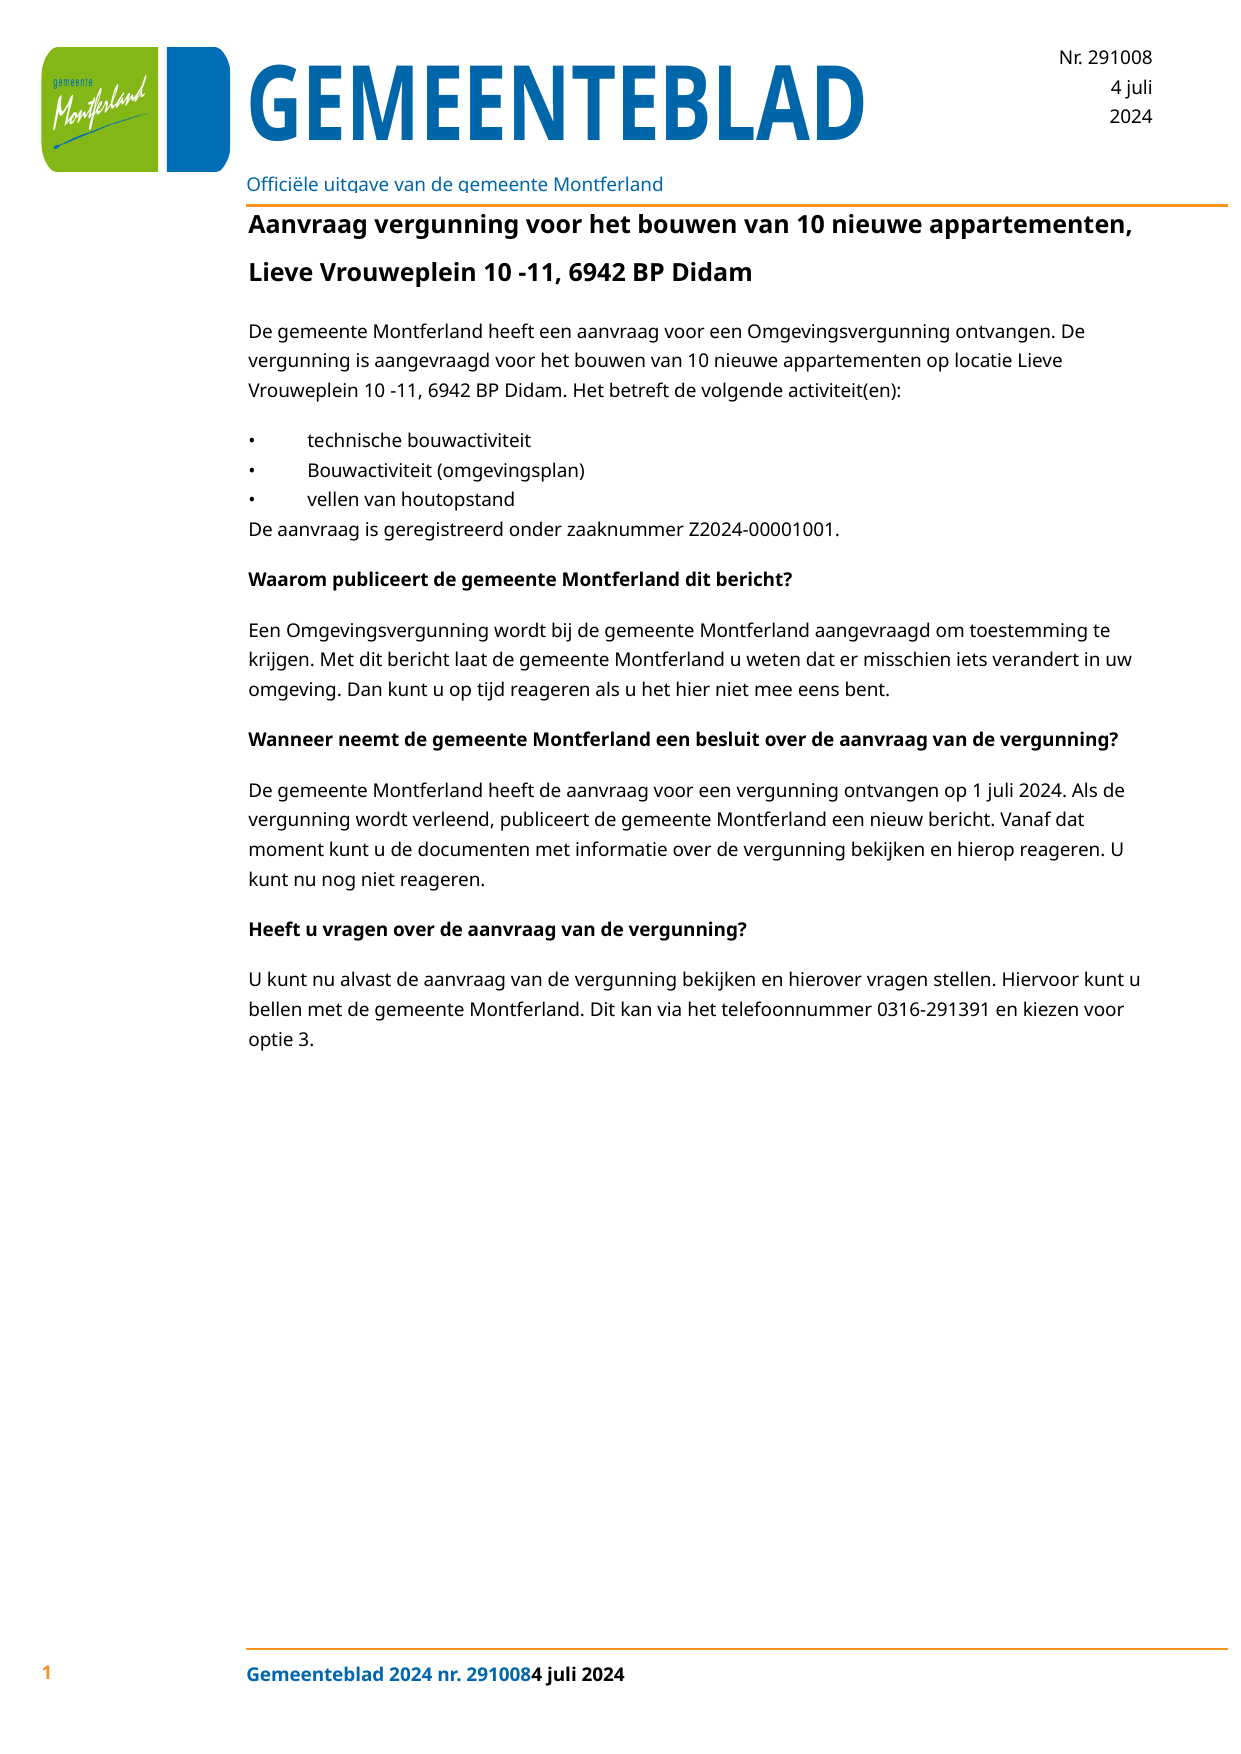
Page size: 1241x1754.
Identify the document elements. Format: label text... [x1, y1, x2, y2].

text U kunt nu alvast de aanvraag van de vergunning bekijken en hierover vragen stellen. Hiervoor kunt u bellen met de gemeente Montferland. Dit kan via het telefoonnummer 0316-291391 en kiezen voor optie 3. [248, 967, 1152, 1052]
list vellen van houtopstand [248, 487, 1152, 512]
text Waarom publiceert de gemeente Montferland dit bericht? [248, 567, 1152, 592]
list Bouwactiviteit (omgevingsplan) [248, 457, 1152, 483]
picture [41, 47, 231, 172]
text Aanvraag vergunning voor het bouwen van 10 nieuwe appartementen, Lieve Vrouweplein 10 -11, 6942 BP Didam [248, 207, 1152, 288]
text Een Omgevingsvergunning wordt bij de gemeente Montferland aangevraagd om toestemming te krijgen. Met dit bericht laat de gemeente Montferland u weten dat er misschien iets verandert in uw omgeving. Dan kunt u op tijd reageren als u het hier niet mee eens bent. [248, 617, 1152, 702]
text De gemeente Montferland heeft de aanvraag voor een vergunning ontvangen op 1 juli 2024. Als de vergunning wordt verleend, publiceert de gemeente Montferland een nieuw bericht. Vanaf dat moment kunt u de documenten met informatie over de vergunning bekijken en hierop reageren. U kunt nu nog niet reageren. [248, 777, 1152, 892]
list technische bouwactiviteit [248, 427, 1152, 453]
text Heeft u vragen over de aanvraag van de vergunning? [248, 916, 1152, 942]
text Wanneer neemt de gemeente Montferland een besluit over de aanvraag van de vergunning? [248, 727, 1152, 752]
text De gemeente Montferland heeft een aanvraag voor een Omgevingsvergunning ontvangen. De vergunning is aangevraagd voor het bouwen van 10 nieuwe appartementen op locatie Lieve Vrouweplein 10 -11, 6942 BP Didam. Het betreft de volgende activiteit(en): [248, 318, 1152, 403]
text De aanvraag is geregistreerd onder zaaknummer Z2024-00001001. [248, 516, 1152, 542]
